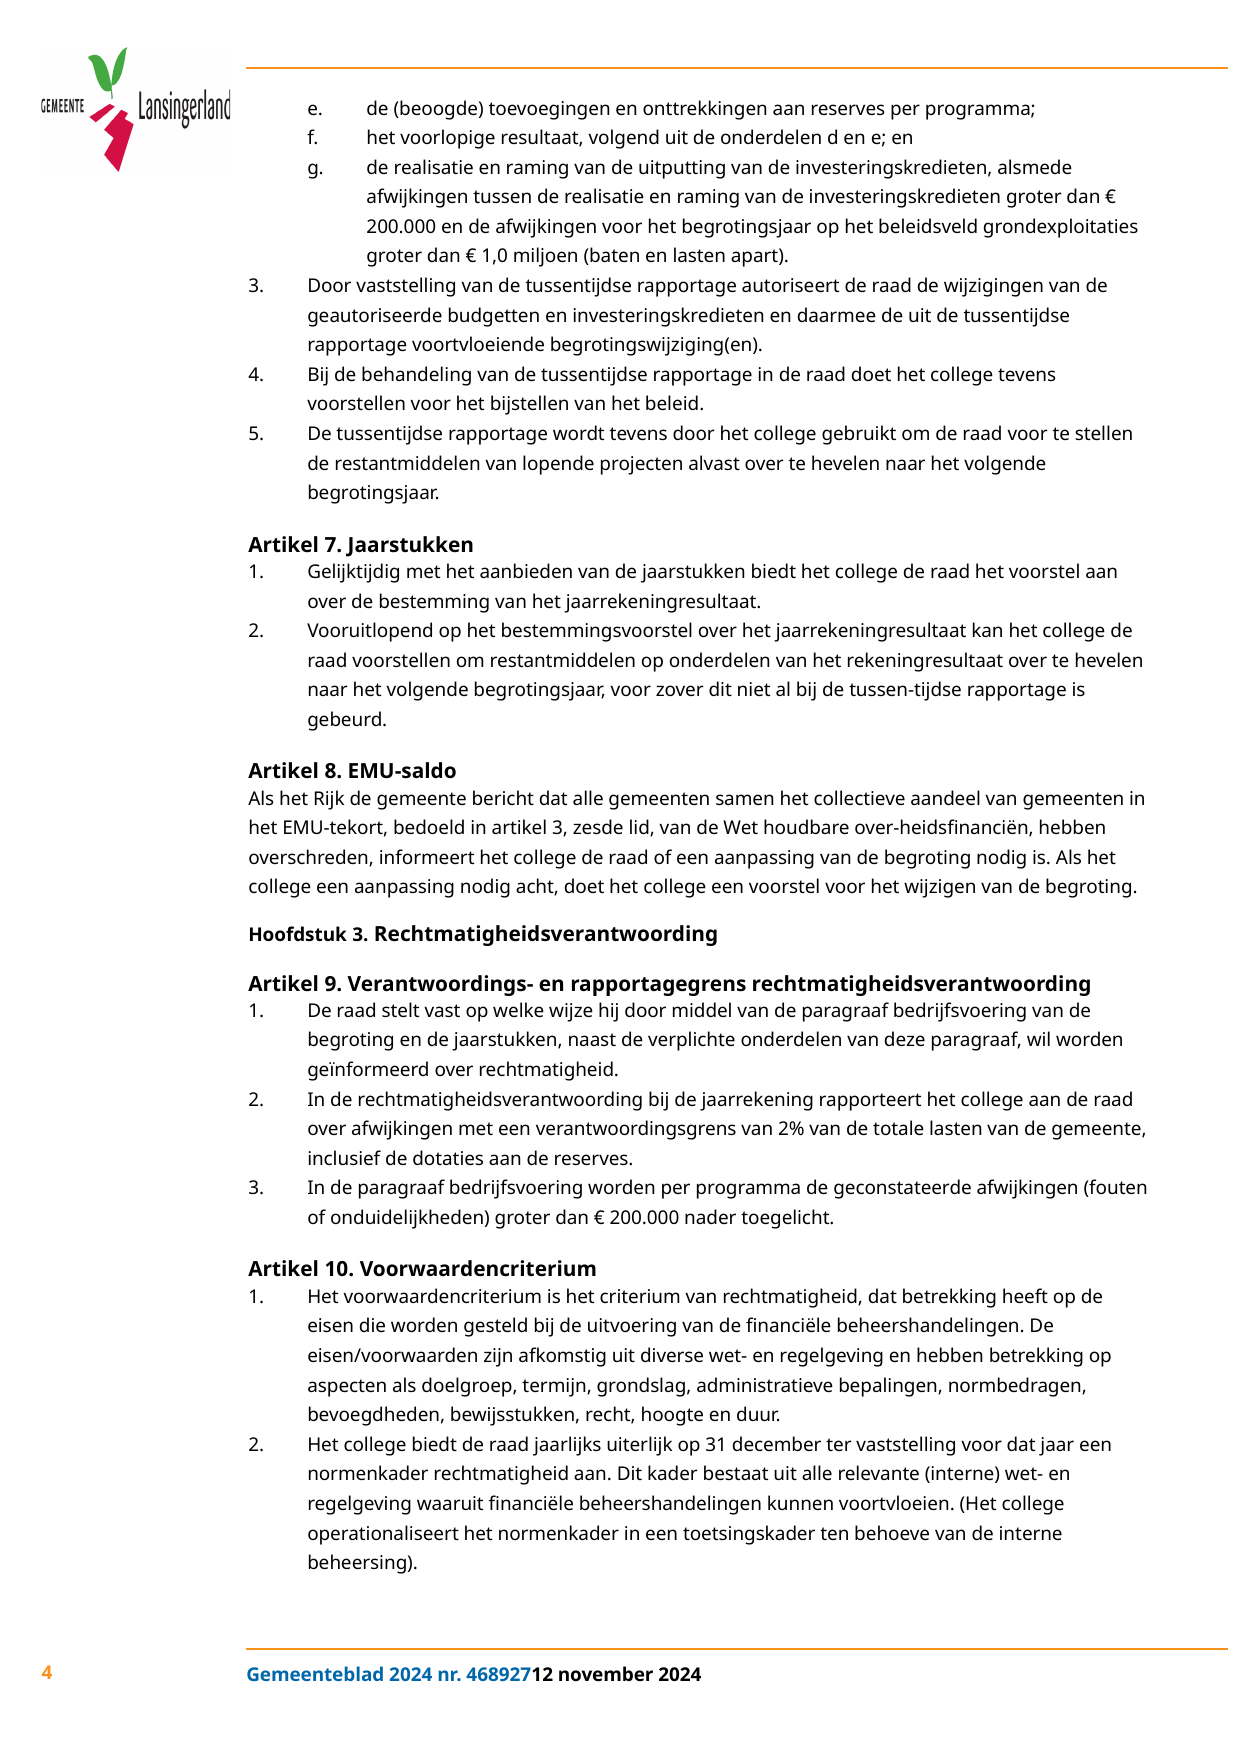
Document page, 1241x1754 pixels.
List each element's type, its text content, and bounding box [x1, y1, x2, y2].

text Artikel 10. Voorwaardencriterium [248, 1254, 1152, 1283]
text Hoofdstuk 3. Rechtmatigheidsverantwoording [248, 919, 1152, 948]
text Artikel 7. Jaarstukken [248, 530, 1152, 558]
list In de paragraaf bedrijfsvoering worden per programma de geconstateerde afwijkingen (fouten of onduidelijkheden) groter dan € 200.000 nader toegelicht. [248, 1174, 1152, 1230]
list Door vaststelling van de tussentijdse rapportage autoriseert de raad de wijzigingen van de geautoriseerde budgetten en investeringskredieten en daarmee de uit de tussentijdse rapportage voortvloeiende begrotingswijziging(en). [248, 272, 1152, 357]
list Vooruitlopend op het bestemmingsvoorstel over het jaarrekeningresultaat kan het college de raad voorstellen om restantmiddelen op onderdelen van het rekeningresultaat over te hevelen naar het volgende begrotingsjaar, voor zover dit niet al bij de tussen-tijdse rapportage is gebeurd. [248, 617, 1152, 732]
text Als het Rijk de gemeente bericht dat alle gemeenten samen het collectieve aandeel van gemeenten in het EMU-tekort, bedoeld in artikel 3, zesde lid, van de Wet houdbare over-heidsfinanciën, hebben overschreden, informeert het college de raad of een aanpassing van de begroting nodig is. Als het college een aanpassing nodig acht, doet het college een voorstel voor het wijzigen van de begroting. [248, 785, 1152, 899]
list Bij de behandeling van de tussentijdse rapportage in de raad doet het college tevens voorstellen voor het bijstellen van het beleid. [248, 361, 1152, 416]
list het voorlopige resultaat, volgend uit de onderdelen d en e; en [307, 124, 1152, 150]
text Artikel 9. Verantwoordings- en rapportagegrens rechtmatigheidsverantwoording [248, 969, 1152, 997]
list De tussentijdse rapportage wordt tevens door het college gebruikt om de raad voor te stellen de restantmiddelen van lopende projecten alvast over te hevelen naar het volgende begrotingsjaar. [248, 420, 1152, 505]
list Het voorwaardencriterium is het criterium van rechtmatigheid, dat betrekking heeft op de eisen die worden gesteld bij de uitvoering van de financiële beheershandelingen. De eisen/voorwaarden zijn afkomstig uit diverse wet- en regelgeving en hebben betrekking op aspecten als doelgroep, termijn, grondslag, administratieve bepalingen, normbedragen, bevoegdheden, bewijsstukken, recht, hoogte en duur. [248, 1283, 1152, 1427]
list Het college biedt de raad jaarlijks uiterlijk op 31 december ter vaststelling voor dat jaar een normenkader rechtmatigheid aan. Dit kader bestaat uit alle relevante (interne) wet- en regelgeving waaruit financiële beheershandelingen kunnen voortvloeien. (Het college operationaliseert het normenkader in een toetsingskader ten behoeve van de interne beheersing). [248, 1431, 1152, 1575]
list Gelijktijdig met het aanbieden van de jaarstukken biedt het college de raad het voorstel aan over de bestemming van het jaarrekeningresultaat. [248, 558, 1152, 613]
list In de rechtmatigheidsverantwoording bij de jaarrekening rapporteert het college aan de raad over afwijkingen met een verantwoordingsgrens van 2% van de totale lasten van de gemeente, inclusief de dotaties aan de reserves. [248, 1086, 1152, 1171]
list De raad stelt vast op welke wijze hij door middel van de paragraaf bedrijfsvoering van de begroting en de jaarstukken, naast de verplichte onderdelen van deze paragraaf, wil worden geïnformeerd over rechtmatigheid. [248, 997, 1152, 1082]
picture [41, 47, 231, 172]
list de (beoogde) toevoegingen en onttrekkingen aan reserves per programma; [307, 95, 1152, 121]
text Artikel 8. EMU-saldo [248, 757, 1152, 785]
list de realisatie en raming van de uitputting van de investeringskredieten, alsmede afwijkingen tussen de realisatie en raming van de investeringskredieten groter dan € 200.000 en de afwijkingen voor het begrotingsjaar op het beleidsveld grondexploitaties groter dan € 1,0 miljoen (baten en lasten apart). [307, 154, 1152, 268]
